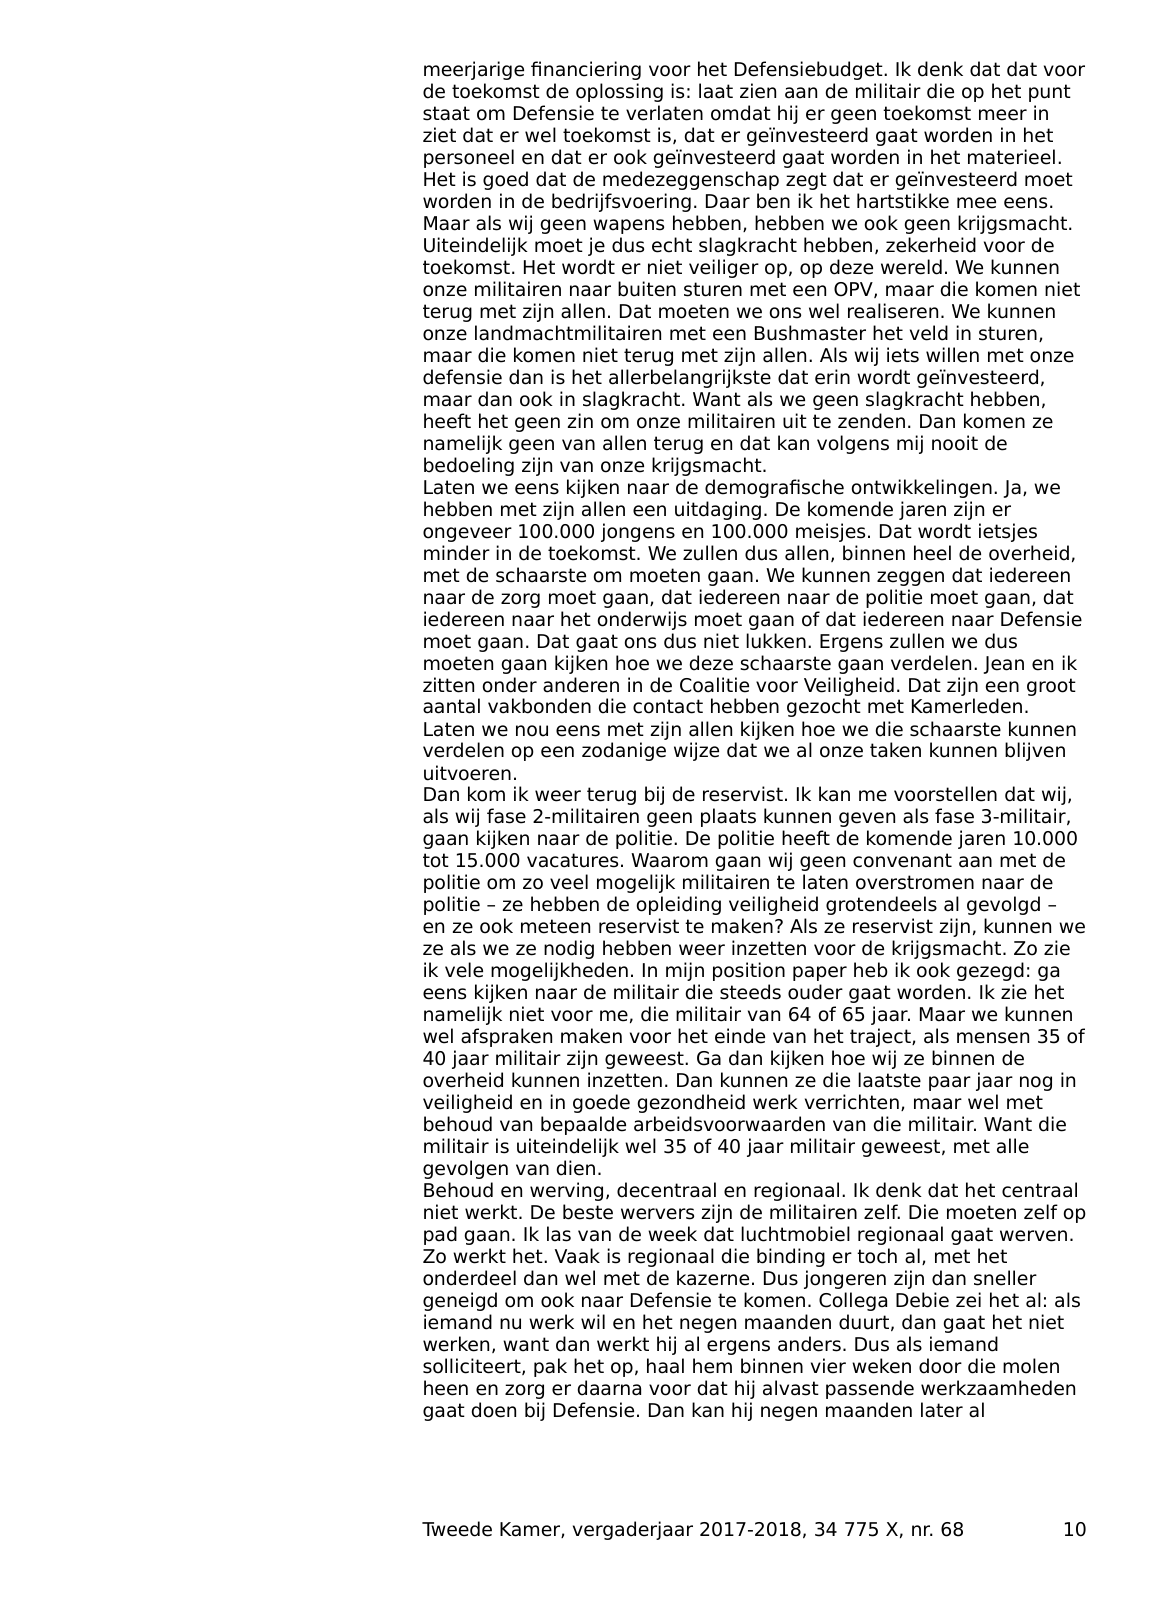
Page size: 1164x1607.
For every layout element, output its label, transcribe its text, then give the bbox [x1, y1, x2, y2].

text meerjarige financiering voor het Defensiebudget. Ik denk dat dat voor de toekomst de oplossing is: laat zien aan de militair die op het punt staat om Defensie te verlaten omdat hij er geen toekomst meer in ziet dat er wel toekomst is, dat er geïnvesteerd gaat worden in het personeel en dat er ook geïnvesteerd gaat worden in het materieel. Het is goed dat de medezeggenschap zegt dat er geïnvesteerd moet worden in de bedrijfsvoering. Daar ben ik het hartstikke mee eens. Maar als wij geen wapens hebben, hebben we ook geen krijgsmacht. Uiteindelijk moet je dus echt slagkracht hebben, zekerheid voor de toekomst. Het wordt er niet veiliger op, op deze wereld. We kunnen onze militairen naar buiten sturen met een OPV, maar die komen niet terug met zijn allen. Dat moeten we ons wel realiseren. We kunnen onze landmachtmilitairen met een Bushmaster het veld in sturen, maar die komen niet terug met zijn allen. Als wij iets willen met onze defensie dan is het allerbelangrijkste dat erin wordt geïnvesteerd, maar dan ook in slagkracht. Want als we geen slagkracht hebben, heeft het geen zin om onze militairen uit te zenden. Dan komen ze namelijk geen van allen terug en dat kan volgens mij nooit de bedoeling zijn van onze krijgsmacht. [422, 59, 1087, 477]
text Laten we eens kijken naar de demografische ontwikkelingen. Ja, we hebben met zijn allen een uitdaging. De komende jaren zijn er ongeveer 100.000 jongens en 100.000 meisjes. Dat wordt ietsjes minder in de toekomst. We zullen dus allen, binnen heel de overheid, met de schaarste om moeten gaan. We kunnen zeggen dat iedereen naar de zorg moet gaan, dat iedereen naar de politie moet gaan, dat iedereen naar het onderwijs moet gaan of dat iedereen naar Defensie moet gaan. Dat gaat ons dus niet lukken. Ergens zullen we dus moeten gaan kijken hoe we deze schaarste gaan verdelen. Jean en ik zitten onder anderen in de Coalitie voor Veiligheid. Dat zijn een groot aantal vakbonden die contact hebben gezocht met Kamerleden. Laten we nou eens met zijn allen kijken hoe we die schaarste kunnen verdelen op een zodanige wijze dat we al onze taken kunnen blijven uitvoeren. [422, 477, 1087, 784]
text Behoud en werving, decentraal en regionaal. Ik denk dat het centraal niet werkt. De beste wervers zijn de militairen zelf. Die moeten zelf op pad gaan. Ik las van de week dat luchtmobiel regionaal gaat werven. Zo werkt het. Vaak is regionaal die binding er toch al, met het onderdeel dan wel met de kazerne. Dus jongeren zijn dan sneller geneigd om ook naar Defensie te komen. Collega Debie zei het al: als iemand nu werk wil en het negen maanden duurt, dan gaat het niet werken, want dan werkt hij al ergens anders. Dus als iemand solliciteert, pak het op, haal hem binnen vier weken door die molen heen en zorg er daarna voor dat hij alvast passende werkzaamheden gaat doen bij Defensie. Dan kan hij negen maanden later al [422, 1180, 1087, 1422]
text Dan kom ik weer terug bij de reservist. Ik kan me voorstellen dat wij, als wij fase 2-militairen geen plaats kunnen geven als fase 3-militair, gaan kijken naar de politie. De politie heeft de komende jaren 10.000 tot 15.000 vacatures. Waarom gaan wij geen convenant aan met de politie om zo veel mogelijk militairen te laten overstromen naar de politie – ze hebben de opleiding veiligheid grotendeels al gevolgd – en ze ook meteen reservist te maken? Als ze reservist zijn, kunnen we ze als we ze nodig hebben weer inzetten voor de krijgsmacht. Zo zie ik vele mogelijkheden. In mijn position paper heb ik ook gezegd: ga eens kijken naar de militair die steeds ouder gaat worden. Ik zie het namelijk niet voor me, die militair van 64 of 65 jaar. Maar we kunnen wel afspraken maken voor het einde van het traject, als mensen 35 of 40 jaar militair zijn geweest. Ga dan kijken hoe wij ze binnen de overheid kunnen inzetten. Dan kunnen ze die laatste paar jaar nog in veiligheid en in goede gezondheid werk verrichten, maar wel met behoud van bepaalde arbeidsvoorwaarden van die militair. Want die militair is uiteindelijk wel 35 of 40 jaar militair geweest, met alle gevolgen van dien. [422, 784, 1087, 1180]
